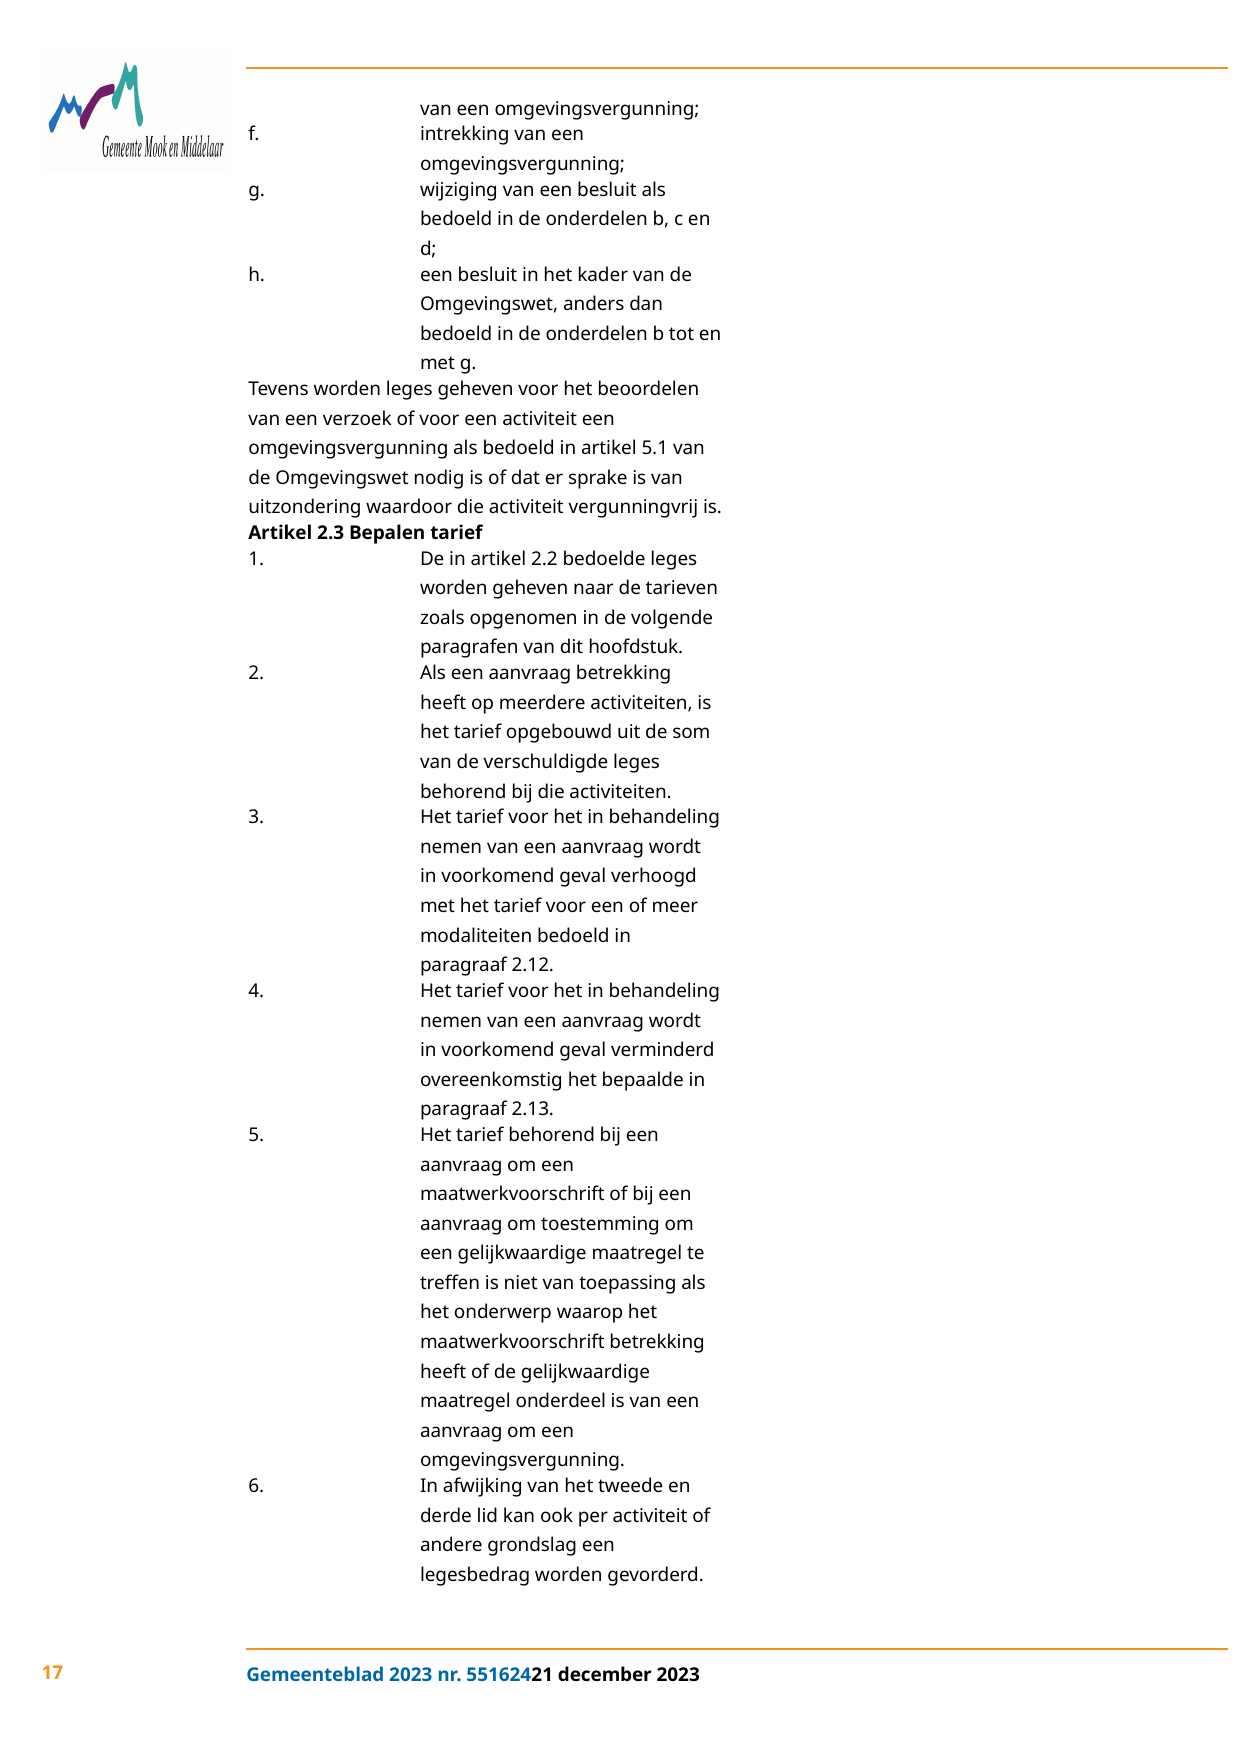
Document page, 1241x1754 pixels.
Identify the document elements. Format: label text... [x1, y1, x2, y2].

table_cell h. [248, 261, 420, 375]
table_cell Het tarief voor het in behandeling nemen van een aanvraag wordt in voorkomend geval verminderd overeenkomstig het bepaalde in paragraaf 2.13. [420, 977, 722, 1121]
table_cell [722, 95, 894, 121]
table_cell [722, 1121, 894, 1472]
table_cell Het tarief behorend bij een aanvraag om een maatwerkvoorschrift of bij een aanvraag om toestemming om een gelijkwaardige maatregel te treffen is niet van toepassing als het onderwerp waarop het maatwerkvoorschrift betrekking heeft of de gelijkwaardige maatregel onderdeel is van een aanvraag om een omgevingsvergunning. [420, 1121, 722, 1472]
table_cell [894, 375, 1152, 519]
table_cell een besluit in het kader van de Omgevingswet, anders dan bedoeld in de onderdelen b tot en met g. [420, 261, 722, 375]
table_cell [894, 977, 1152, 1121]
table_cell [722, 1473, 894, 1587]
table_cell [722, 545, 894, 659]
table_cell intrekking van een omgevingsvergunning; [420, 121, 722, 176]
table_cell [894, 95, 1152, 121]
table_cell [248, 95, 420, 121]
table_cell 1. [248, 545, 420, 659]
table_cell In afwijking van het tweede en derde lid kan ook per activiteit of andere grondslag een legesbedrag worden gevorderd. [420, 1473, 722, 1587]
table_cell [894, 519, 1152, 545]
table_cell [894, 261, 1152, 375]
table_cell [894, 176, 1152, 261]
table_cell [894, 121, 1152, 176]
table_cell van een omgevingsvergunning; [420, 95, 722, 121]
table_cell [894, 660, 1152, 803]
table_cell [722, 176, 894, 261]
table_cell [722, 261, 894, 375]
table_cell Als een aanvraag betrekking heeft op meerdere activiteiten, is het tarief opgebouwd uit de som van de verschuldigde leges behorend bij die activiteiten. [420, 660, 722, 803]
table_cell [894, 1121, 1152, 1472]
table_cell wijziging van een besluit als bedoeld in de onderdelen b, c en d; [420, 176, 722, 261]
table_cell Artikel 2.3 Bepalen tarief [248, 519, 722, 545]
table_cell [722, 660, 894, 803]
table_cell 5. [248, 1121, 420, 1472]
table_cell 2. [248, 660, 420, 803]
table_cell [722, 977, 894, 1121]
picture [41, 47, 231, 172]
table_cell Het tarief voor het in behandeling nemen van een aanvraag wordt in voorkomend geval verhoogd met het tarief voor een of meer modaliteiten bedoeld in paragraaf 2.12. [420, 804, 722, 977]
table_cell f. [248, 121, 420, 176]
table_cell Tevens worden leges geheven voor het beoordelen van een verzoek of voor een activiteit een omgevingsvergunning als bedoeld in artikel 5.1 van de Omgevingswet nodig is of dat er sprake is van uitzondering waardoor die activiteit vergunningvrij is. [248, 375, 722, 519]
table_cell [722, 375, 894, 519]
table_cell [894, 545, 1152, 659]
table_cell 4. [248, 977, 420, 1121]
table_cell [722, 804, 894, 977]
table_cell 3. [248, 804, 420, 977]
table_cell 6. [248, 1473, 420, 1587]
table_cell [894, 1473, 1152, 1587]
table_cell [894, 804, 1152, 977]
table_cell [722, 121, 894, 176]
table_cell g. [248, 176, 420, 261]
table_cell [722, 519, 894, 545]
table_cell De in artikel 2.2 bedoelde leges worden geheven naar de tarieven zoals opgenomen in de volgende paragrafen van dit hoofdstuk. [420, 545, 722, 659]
